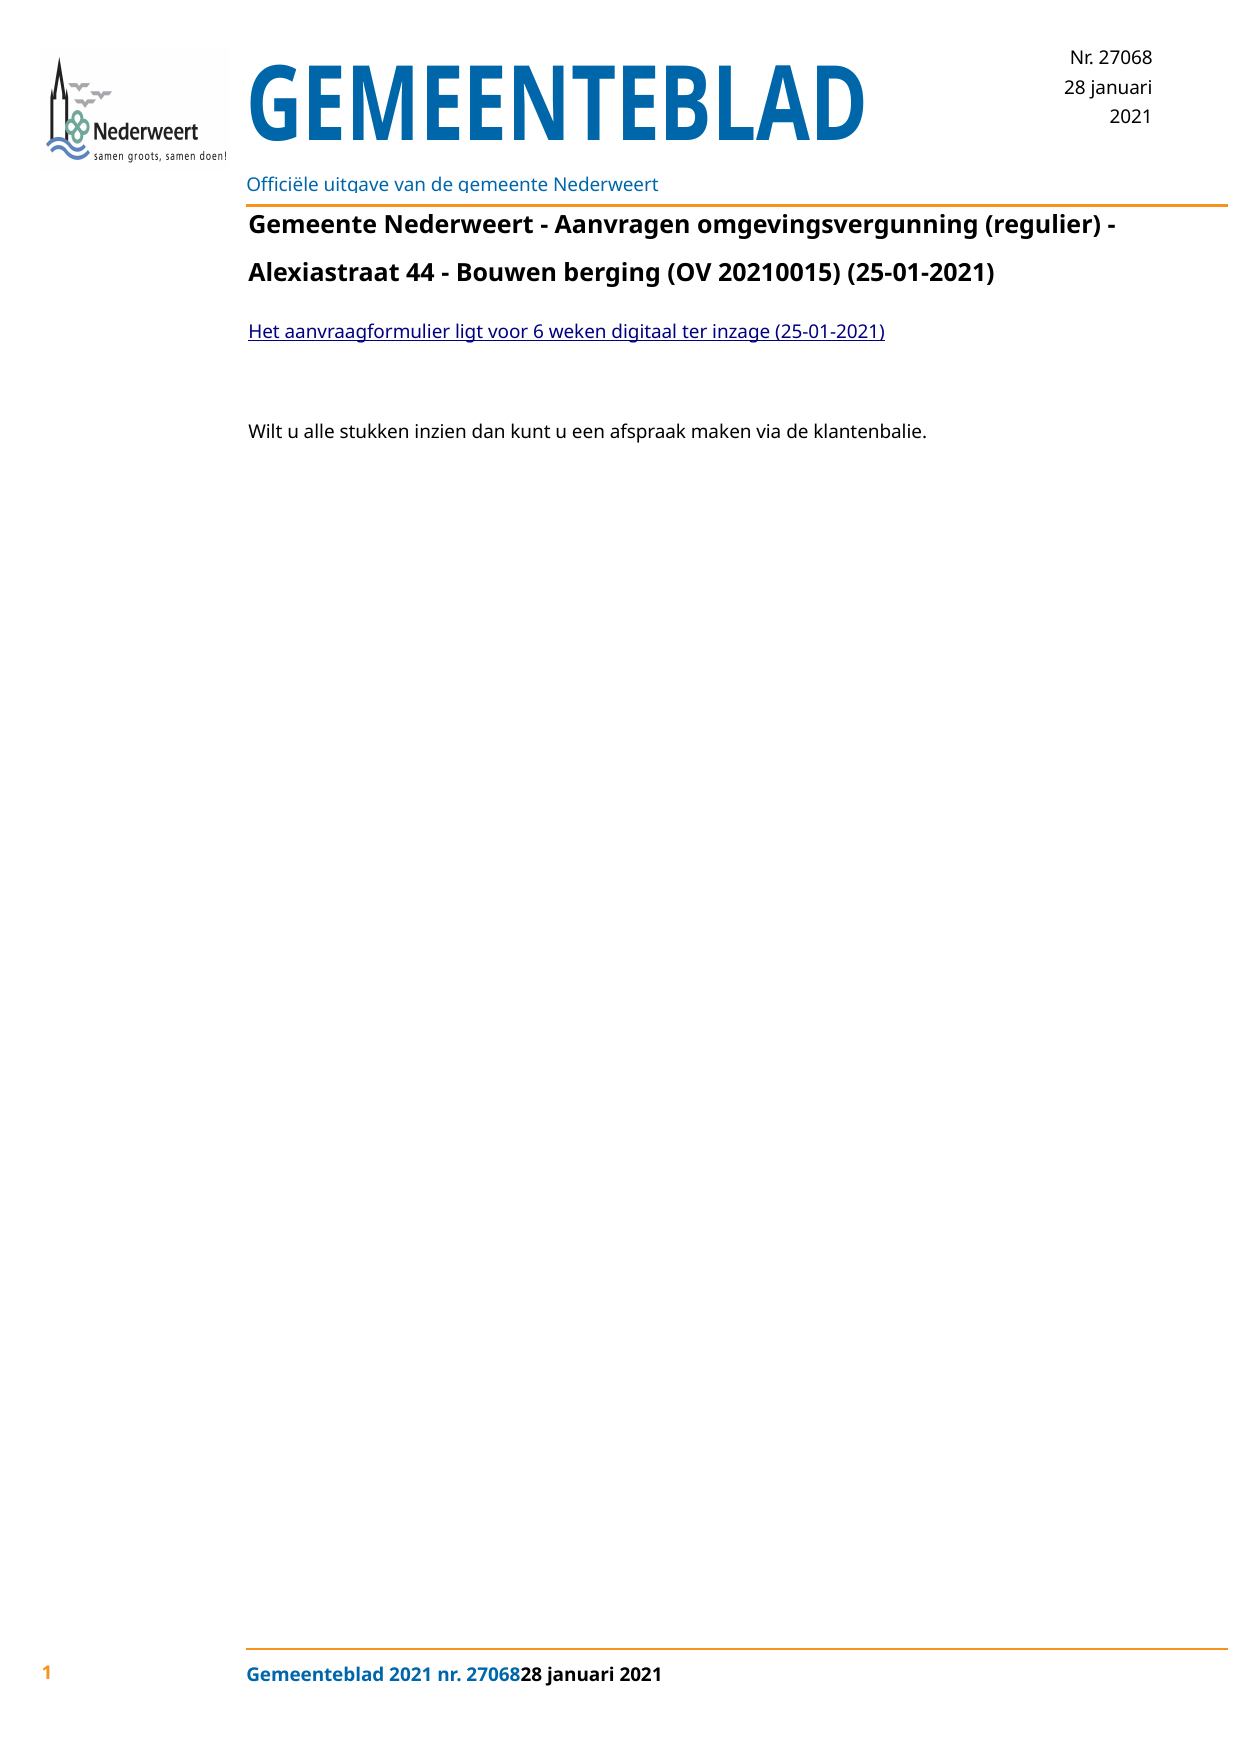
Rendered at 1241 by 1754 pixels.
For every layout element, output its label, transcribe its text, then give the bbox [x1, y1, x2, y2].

picture [41, 47, 231, 172]
text Gemeente Nederweert - Aanvragen omgevingsvergunning (regulier) - Alexiastraat 44 - Bouwen berging (OV 20210015) (25-01-2021) [248, 207, 1152, 288]
text Wilt u alle stukken inzien dan kunt u een afspraak maken via de klantenbalie. [248, 419, 1152, 444]
text Het aanvraagformulier ligt voor 6 weken digitaal ter inzage (25-01-2021) [248, 318, 1152, 344]
